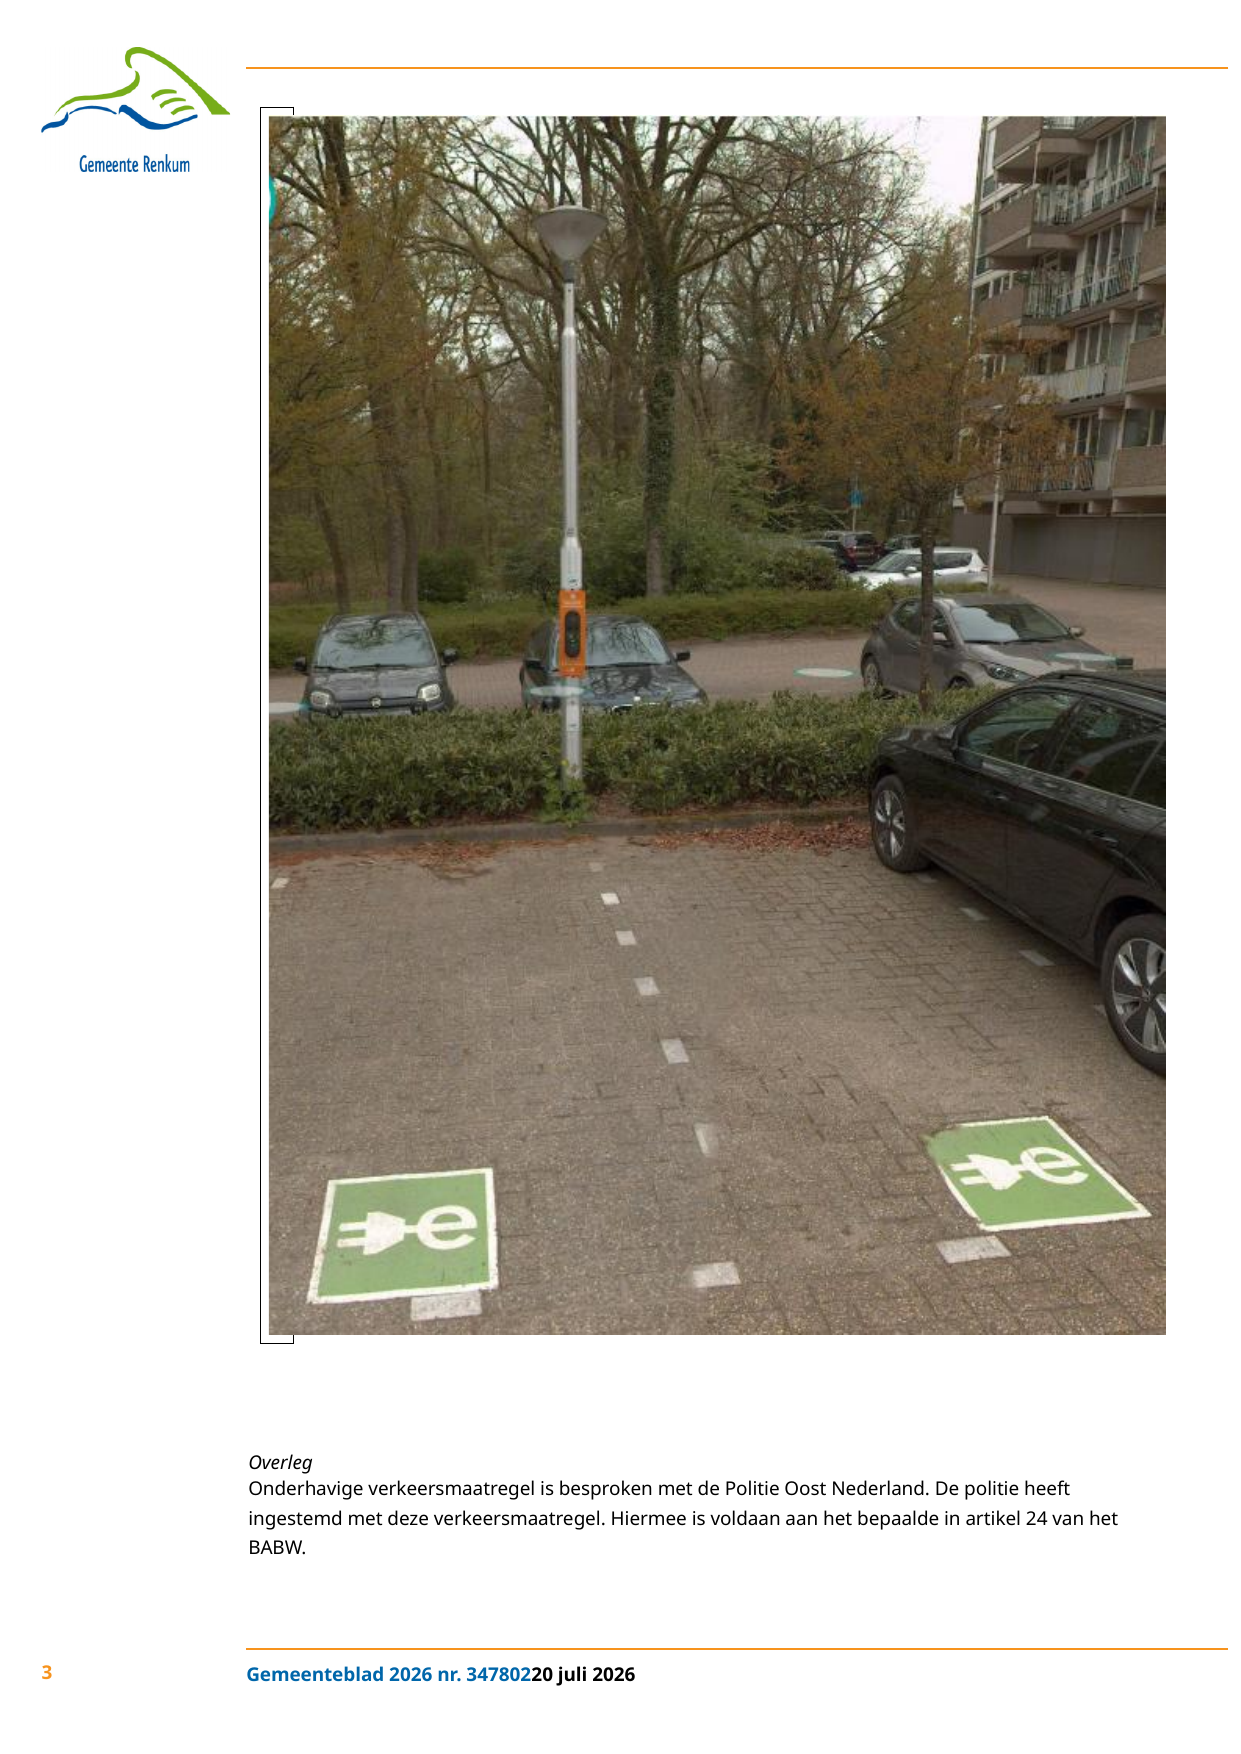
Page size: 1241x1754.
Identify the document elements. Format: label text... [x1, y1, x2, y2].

text Overleg [248, 1449, 1152, 1475]
picture [268, 115, 1166, 1335]
picture [41, 47, 231, 172]
text Onderhavige verkeersmaatregel is besproken met de Politie Oost Nederland. De politie heeft ingestemd met deze verkeersmaatregel. Hiermee is voldaan aan het bepaalde in artikel 24 van het BABW. [248, 1475, 1152, 1560]
